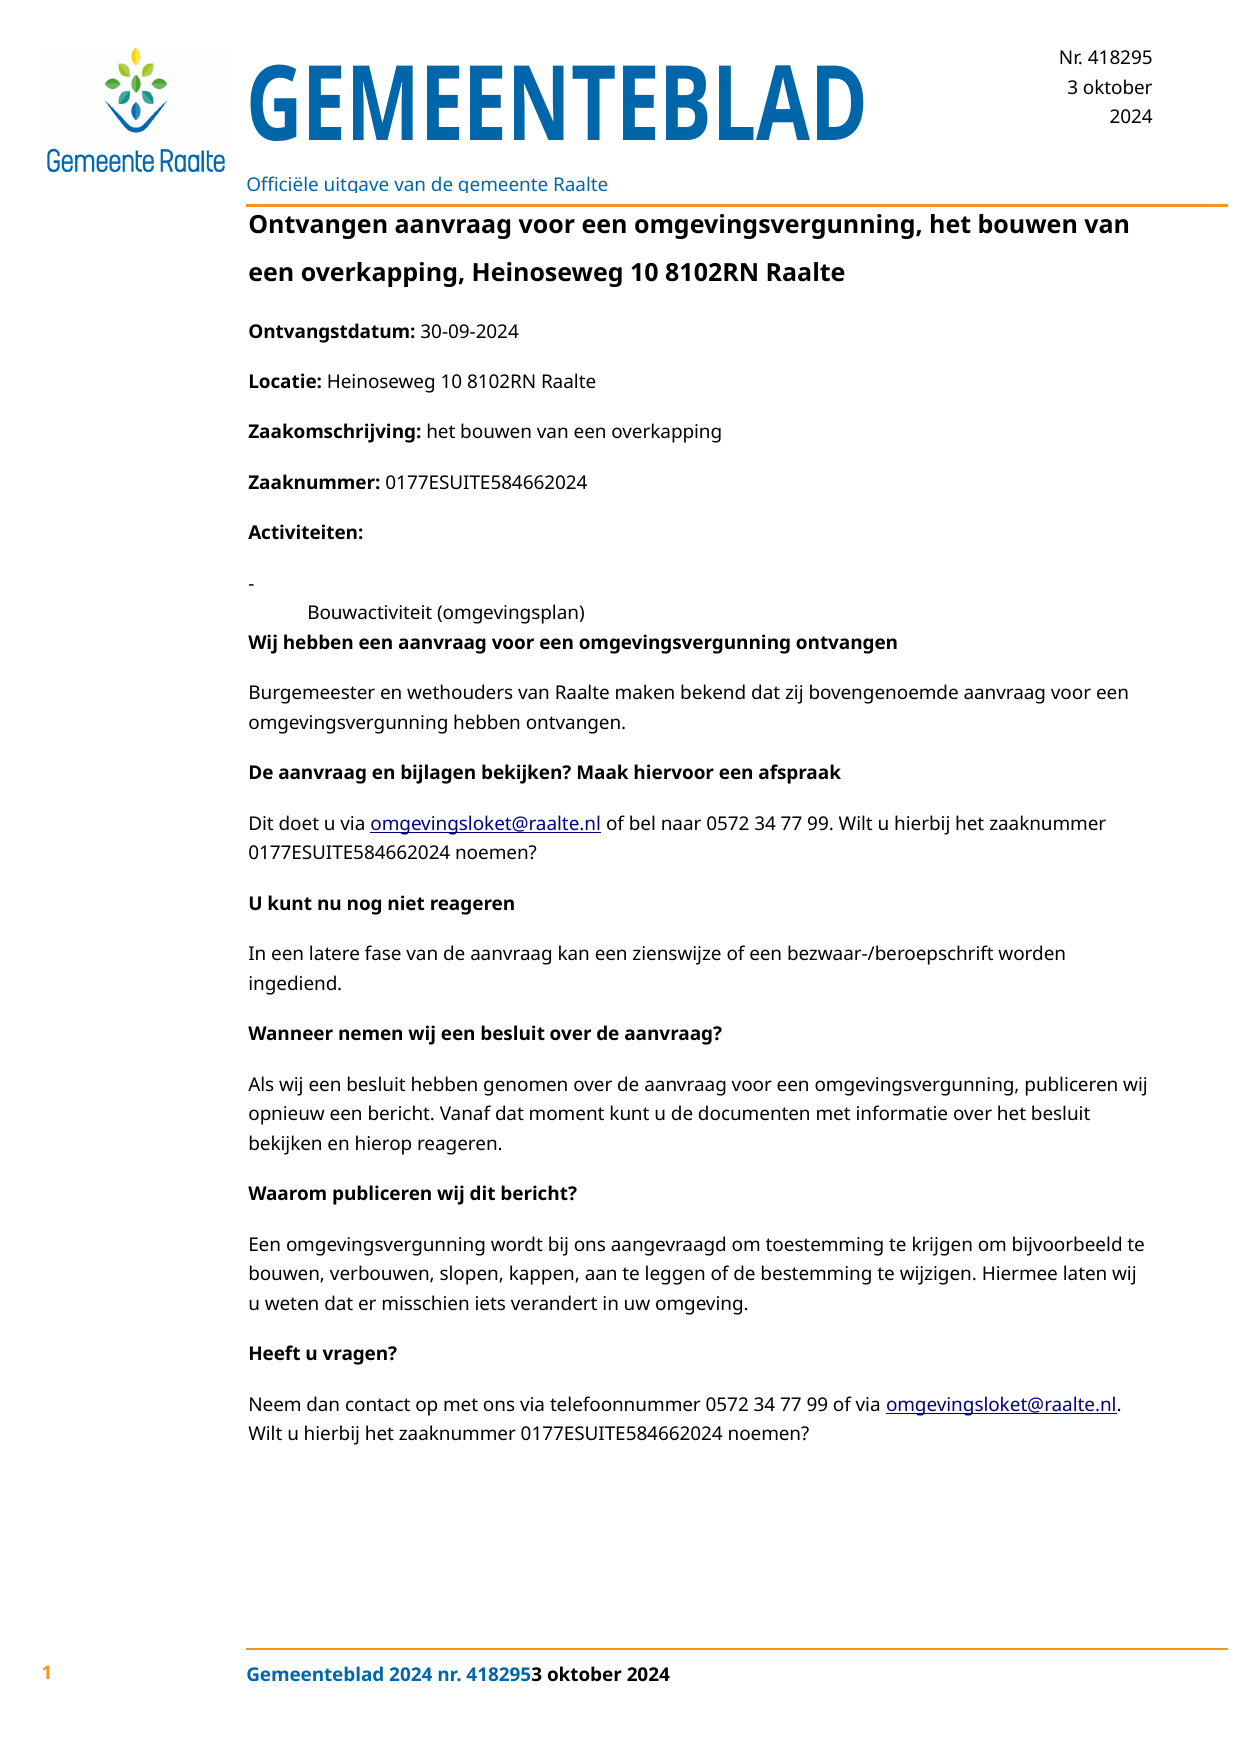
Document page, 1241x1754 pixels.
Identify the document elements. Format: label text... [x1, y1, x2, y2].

text De aanvraag en bijlagen bekijken? Maak hiervoor een afspraak [248, 759, 1152, 785]
text Heeft u vragen? [248, 1340, 1152, 1366]
text Burgemeester en wethouders van Raalte maken bekend dat zij bovengenoemde aanvraag voor een omgevingsvergunning hebben ontvangen. [248, 679, 1152, 735]
list Bouwactiviteit (omgevingsplan) [248, 599, 1152, 625]
text Een omgevingsvergunning wordt bij ons aangevraagd om toestemming te krijgen om bijvoorbeeld te bouwen, verbouwen, slopen, kappen, aan te leggen of de bestemming te wijzigen. Hiermee laten wij u weten dat er misschien iets verandert in uw omgeving. [248, 1231, 1152, 1316]
text Locatie: Heinoseweg 10 8102RN Raalte [248, 368, 1152, 394]
text U kunt nu nog niet reageren [248, 890, 1152, 916]
text Zaaknummer: 0177ESUITE584662024 [248, 469, 1152, 495]
picture [41, 47, 231, 172]
text In een latere fase van de aanvraag kan een zienswijze of een bezwaar-/beroepschrift worden ingediend. [248, 940, 1152, 996]
text Wij hebben een aanvraag voor een omgevingsvergunning ontvangen [248, 629, 1152, 655]
text Activiteiten: [248, 519, 1152, 545]
text Wanneer nemen wij een besluit over de aanvraag? [248, 1020, 1152, 1046]
text Zaakomschrijving: het bouwen van een overkapping [248, 419, 1152, 444]
text Ontvangen aanvraag voor een omgevingsvergunning, het bouwen van een overkapping, Heinoseweg 10 8102RN Raalte [248, 207, 1152, 288]
text Waarom publiceren wij dit bericht? [248, 1180, 1152, 1206]
text Neem dan contact op met ons via telefoonnummer 0572 34 77 99 of via omgevingsloket@raalte.nl. Wilt u hierbij het zaaknummer 0177ESUITE584662024 noemen? [248, 1391, 1152, 1446]
text Als wij een besluit hebben genomen over de aanvraag voor een omgevingsvergunning, publiceren wij opnieuw een bericht. Vanaf dat moment kunt u de documenten met informatie over het besluit bekijken en hierop reageren. [248, 1071, 1152, 1156]
text Ontvangstdatum: 30-09-2024 [248, 318, 1152, 344]
text Dit doet u via omgevingsloket@raalte.nl of bel naar 0572 34 77 99. Wilt u hierbij het zaaknummer 0177ESUITE584662024 noemen? [248, 810, 1152, 865]
